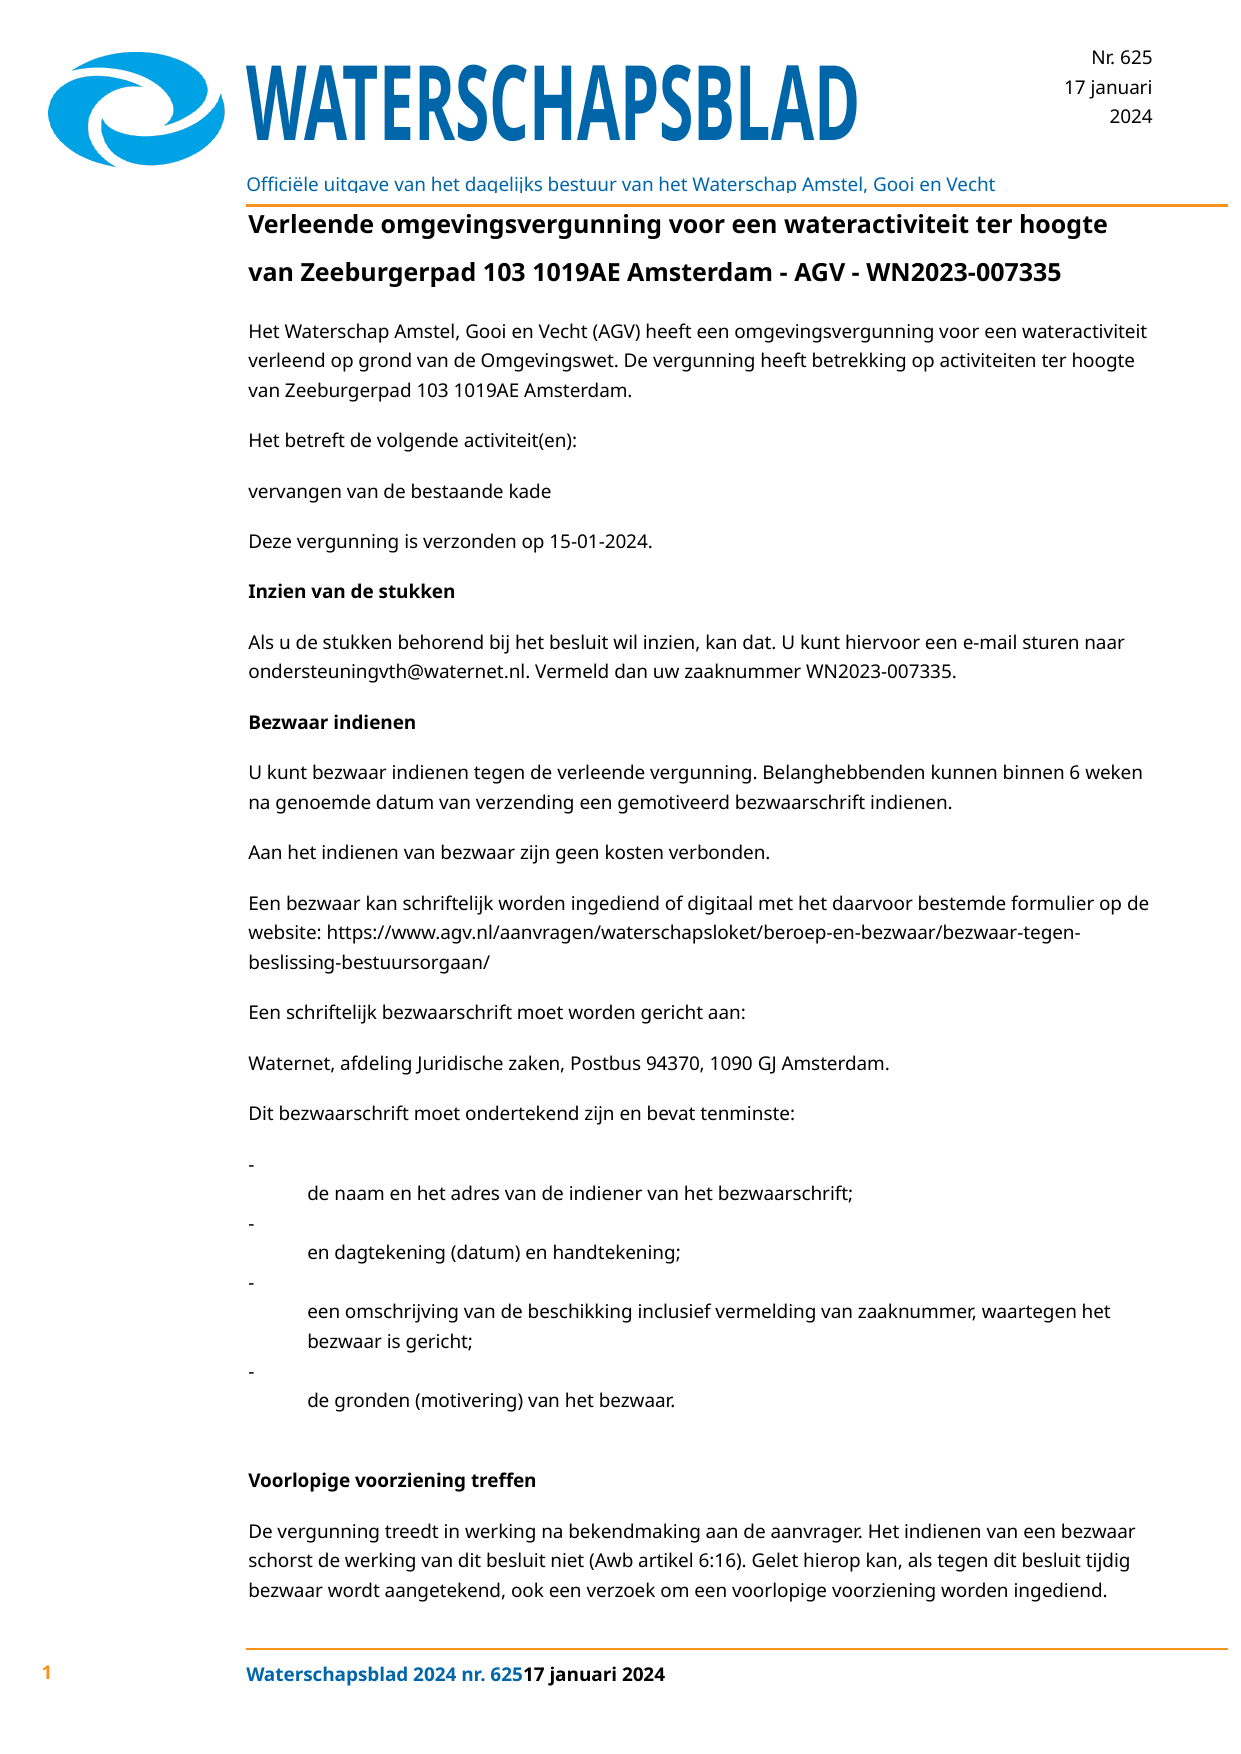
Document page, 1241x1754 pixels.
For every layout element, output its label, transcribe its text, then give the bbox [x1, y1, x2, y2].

list de gronden (motivering) van het bezwaar. [248, 1387, 1152, 1413]
text Waternet, afdeling Juridische zaken, Postbus 94370, 1090 GJ Amsterdam. [248, 1050, 1152, 1076]
text Inzien van de stukken [248, 579, 1152, 604]
text Het betreft de volgende activiteit(en): [248, 427, 1152, 453]
text U kunt bezwaar indienen tegen de verleende vergunning. Belanghebbenden kunnen binnen 6 weken na genoemde datum van verzending een gemotiveerd bezwaarschrift indienen. [248, 759, 1152, 815]
text Verleende omgevingsvergunning voor een wateractiviteit ter hoogte van Zeeburgerpad 103 1019AE Amsterdam - AGV - WN2023-007335 [248, 207, 1152, 288]
text Deze vergunning is verzonden op 15-01-2024. [248, 528, 1152, 554]
text Bezwaar indienen [248, 709, 1152, 735]
text Het Waterschap Amstel, Gooi en Vecht (AGV) heeft een omgevingsvergunning voor een wateractiviteit verleend op grond van de Omgevingswet. De vergunning heeft betrekking op activiteiten ter hoogte van Zeeburgerpad 103 1019AE Amsterdam. [248, 318, 1152, 403]
text Aan het indienen van bezwaar zijn geen kosten verbonden. [248, 839, 1152, 865]
list en dagtekening (datum) en handtekening; [248, 1239, 1152, 1265]
text De vergunning treedt in werking na bekendmaking aan de aanvrager. Het indienen van een bezwaar schorst de werking van dit besluit niet (Awb artikel 6:16). Gelet hierop kan, als tegen dit besluit tijdig bezwaar wordt aangetekend, ook een verzoek om een voorlopige voorziening worden ingediend. [248, 1518, 1152, 1603]
list een omschrijving van de beschikking inclusief vermelding van zaaknummer, waartegen het bezwaar is gericht; [248, 1299, 1152, 1354]
text Voorlopige voorziening treffen [248, 1467, 1152, 1493]
picture [41, 47, 231, 172]
text Een schriftelijk bezwaarschrift moet worden gericht aan: [248, 999, 1152, 1025]
text Een bezwaar kan schriftelijk worden ingediend of digitaal met het daarvoor bestemde formulier op de website: https://www.agv.nl/aanvragen/waterschapsloket/beroep-en-bezwaar/bezwaar-tegen-beslissing-bestuursorgaan/ [248, 890, 1152, 975]
text Dit bezwaarschrift moet ondertekend zijn en bevat tenminste: [248, 1100, 1152, 1126]
text Als u de stukken behorend bij het besluit wil inzien, kan dat. U kunt hiervoor een e-mail sturen naar ondersteuningvth@waternet.nl. Vermeld dan uw zaaknummer WN2023-007335. [248, 629, 1152, 684]
text vervangen van de bestaande kade [248, 478, 1152, 504]
list de naam en het adres van de indiener van het bezwaarschrift; [248, 1180, 1152, 1206]
